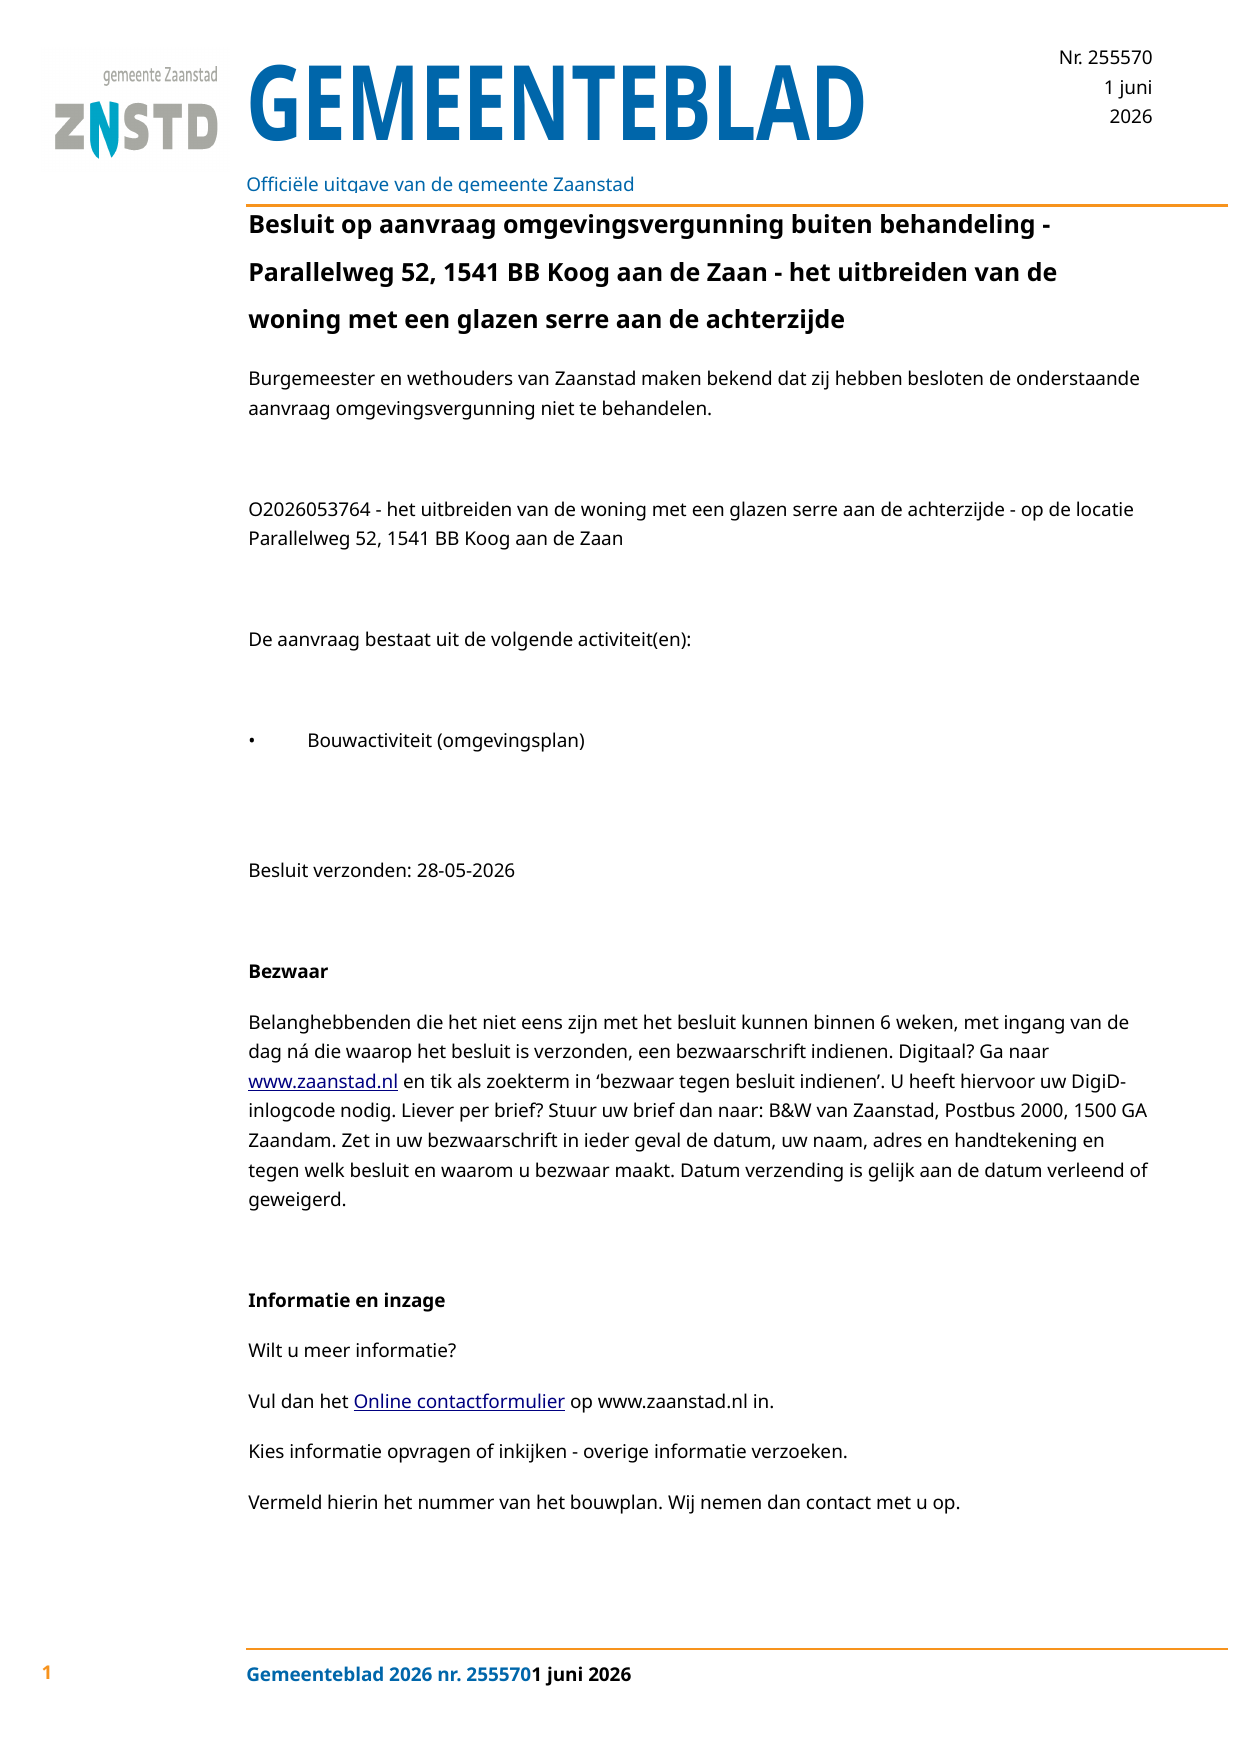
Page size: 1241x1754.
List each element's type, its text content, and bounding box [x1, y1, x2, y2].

text Besluit verzonden: 28-05-2026 [248, 858, 1152, 883]
text Vul dan het Online contactformulier op www.zaanstad.nl in. [248, 1388, 1152, 1414]
text Informatie en inzage [248, 1287, 1152, 1313]
text Wilt u meer informatie? [248, 1338, 1152, 1363]
text Kies informatie opvragen of inkijken - overige informatie verzoeken. [248, 1438, 1152, 1464]
text Burgemeester en wethouders van Zaanstad maken bekend dat zij hebben besloten de onderstaande aanvraag omgevingsvergunning niet te behandelen. [248, 366, 1152, 421]
text O2026053764 - het uitbreiden van de woning met een glazen serre aan de achterzijde - op de locatie Parallelweg 52, 1541 BB Koog aan de Zaan [248, 496, 1152, 551]
text Bezwaar [248, 958, 1152, 984]
text Belanghebbenden die het niet eens zijn met het besluit kunnen binnen 6 weken, met ingang van de dag ná die waarop het besluit is verzonden, een bezwaarschrift indienen. Digitaal? Ga naar www.zaanstad.nl en tik als zoekterm in ‘bezwaar tegen besluit indienen’. U heeft hiervoor uw DigiD-inlogcode nodig. Liever per brief? Stuur uw brief dan naar: B&W van Zaanstad, Postbus 2000, 1500 GA Zaandam. Zet in uw bezwaarschrift in ieder geval de datum, uw naam, adres en handtekening en tegen welk besluit en waarom u bezwaar maakt. Datum verzending is gelijk aan de datum verleend of geweigerd. [248, 1009, 1152, 1212]
text Besluit op aanvraag omgevingsvergunning buiten behandeling - Parallelweg 52, 1541 BB Koog aan de Zaan - het uitbreiden van de woning met een glazen serre aan de achterzijde [248, 207, 1152, 336]
text Vermeld hierin het nummer van het bouwplan. Wij nemen dan contact met u op. [248, 1489, 1152, 1514]
picture [41, 47, 231, 172]
list Bouwactiviteit (omgevingsplan) [248, 727, 1152, 753]
text De aanvraag bestaat uit de volgende activiteit(en): [248, 626, 1152, 652]
